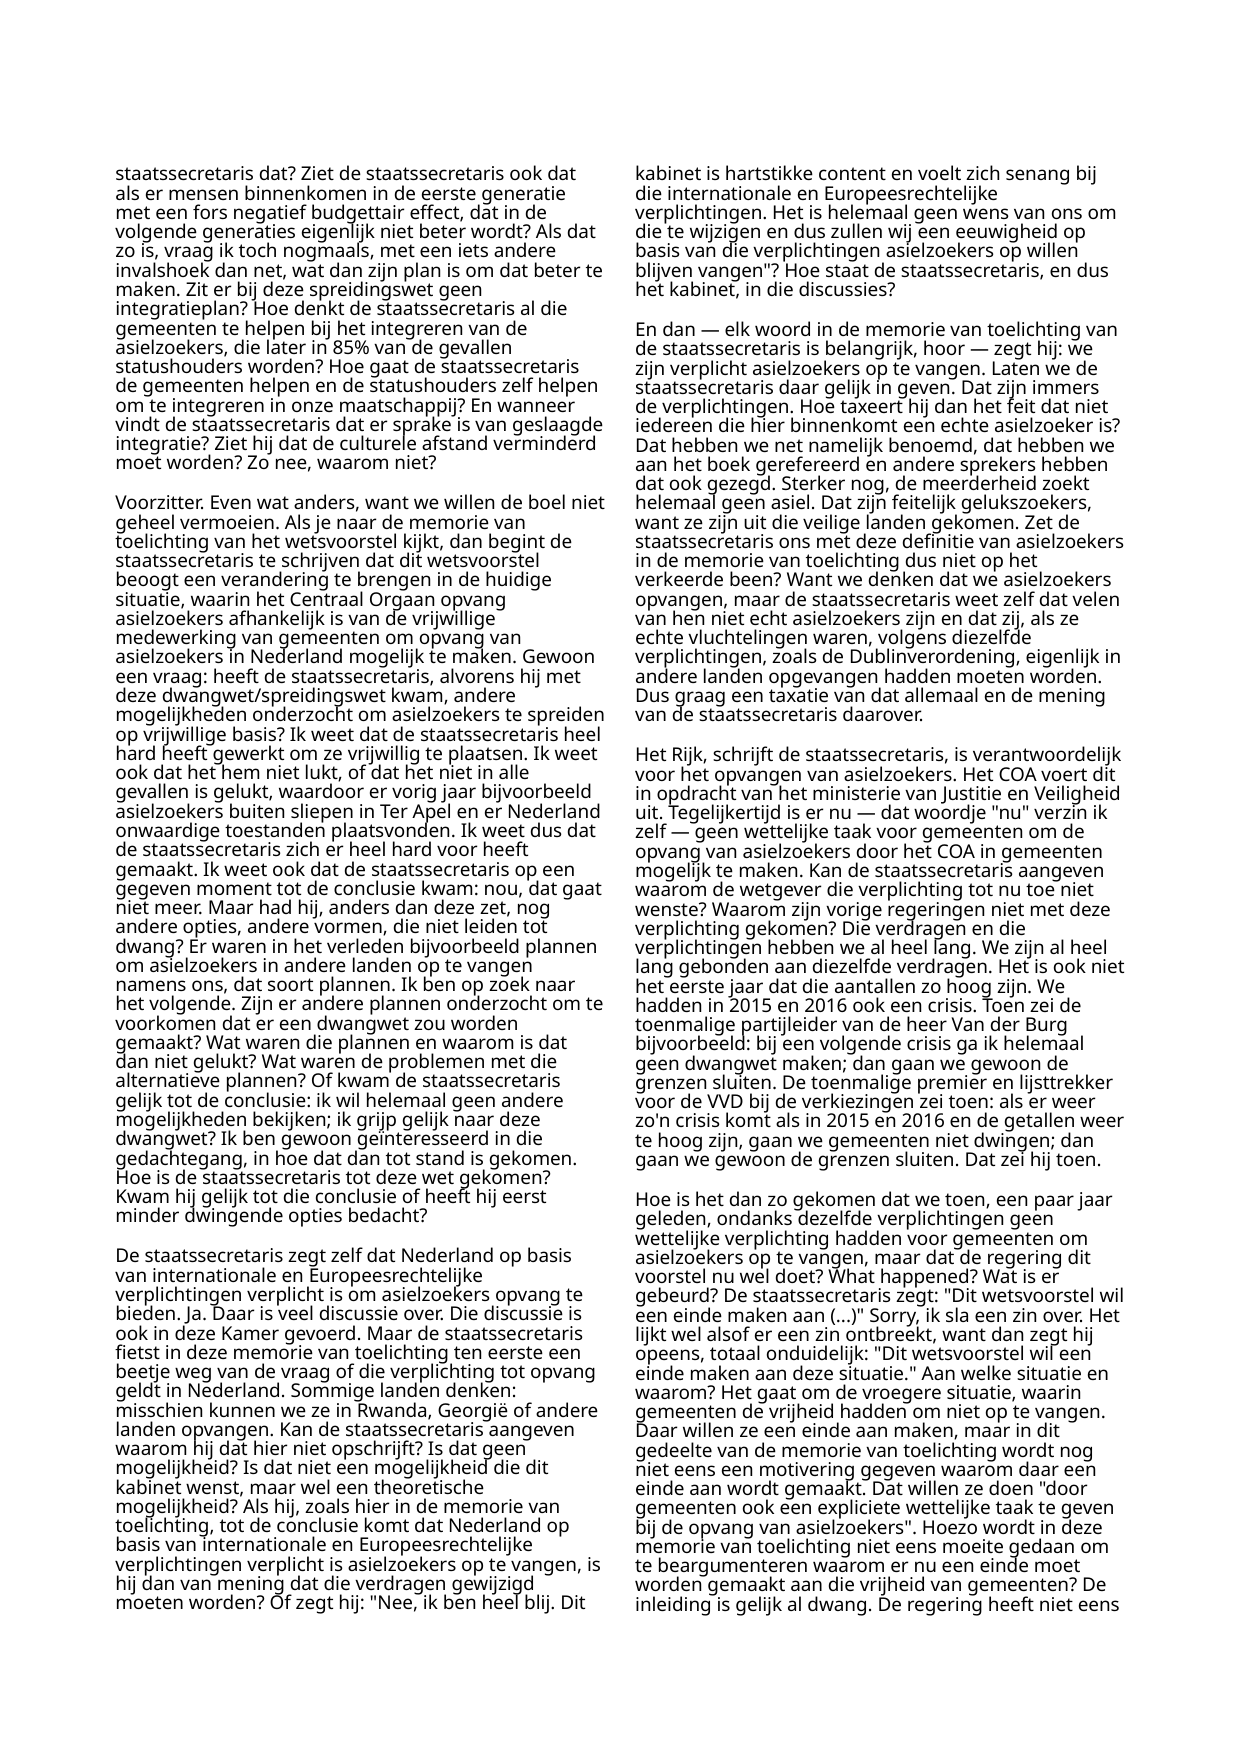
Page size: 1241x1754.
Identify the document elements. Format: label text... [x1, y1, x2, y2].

text Hoe is het dan zo gekomen dat we toen, een paar jaar geleden, ondanks dezelfde verplichtingen geen wettelijke verplichting hadden voor gemeenten om asielzoekers op te vangen, maar dat de regering dit voorstel nu wel doet? What happened? Wat is er gebeurd? De staatssecretaris zegt: "Dit wetsvoorstel wil een einde maken aan (...)" Sorry, ik sla een zin over. Het lijkt wel alsof er een zin ontbreekt, want dan zegt hij opeens, totaal onduidelijk: "Dit wetsvoorstel wil een einde maken aan deze situatie." Aan welke situatie en waarom? Het gaat om de vroegere situatie, waarin gemeenten de vrijheid hadden om niet op te vangen. Daar willen ze een einde aan maken, maar in dit gedeelte van de memorie van toelichting wordt nog niet eens een motivering gegeven waarom daar een einde aan wordt gemaakt. Dat willen ze doen "door gemeenten ook een expliciete wettelijke taak te geven bij de opvang van asielzoekers". Hoezo wordt in deze memorie van toelichting niet eens moeite gedaan om te beargumenteren waarom er nu een einde moet worden gemaakt aan die vrijheid van gemeenten? De inleiding is gelijk al dwang. De regering heeft niet eens [635, 1191, 1125, 1615]
text Het Rijk, schrijft de staatssecretaris, is verantwoordelijk voor het opvangen van asielzoekers. Het COA voert dit in opdracht van het ministerie van Justitie en Veiligheid uit. Tegelijkertijd is er nu — dat woordje "nu" verzin ik zelf — geen wettelijke taak voor gemeenten om de opvang van asielzoekers door het COA in gemeenten mogelijk te maken. Kan de staatssecretaris aangeven waarom de wetgever die verplichting tot nu toe niet wenste? Waarom zijn vorige regeringen niet met deze verplichting gekomen? Die verdragen en die verplichtingen hebben we al heel lang. We zijn al heel lang gebonden aan diezelfde verdragen. Het is ook niet het eerste jaar dat die aantallen zo hoog zijn. We hadden in 2015 en 2016 ook een crisis. Toen zei de toenmalige partijleider van de heer Van der Burg bijvoorbeeld: bij een volgende crisis ga ik helemaal geen dwangwet maken; dan gaan we gewoon de grenzen sluiten. De toenmalige premier en lijsttrekker voor de VVD bij de verkiezingen zei toen: als er weer zo'n crisis komt als in 2015 en 2016 en de getallen weer te hoog zijn, gaan we gemeenten niet dwingen; dan gaan we gewoon de grenzen sluiten. Dat zei hij toen. [635, 746, 1125, 1170]
text staatssecretaris dat? Ziet de staatssecretaris ook dat als er mensen binnenkomen in de eerste generatie met een fors negatief budgettair effect, dat in de volgende generaties eigenlijk niet beter wordt? Als dat zo is, vraag ik toch nogmaals, met een iets andere invalshoek dan net, wat dan zijn plan is om dat beter te maken. Zit er bij deze spreidingswet geen integratieplan? Hoe denkt de staatssecretaris al die gemeenten te helpen bij het integreren van de asielzoekers, die later in 85% van de gevallen statushouders worden? Hoe gaat de staatssecretaris de gemeenten helpen en de statushouders zelf helpen om te integreren in onze maatschappij? En wanneer vindt de staatssecretaris dat er sprake is van geslaagde integratie? Ziet hij dat de culturele afstand verminderd moet worden? Zo nee, waarom niet? [115, 165, 605, 474]
text De staatssecretaris zegt zelf dat Nederland op basis van internationale en Europeesrechtelijke verplichtingen verplicht is om asielzoekers opvang te bieden. Ja. Daar is veel discussie over. Die discussie is ook in deze Kamer gevoerd. Maar de staatssecretaris fietst in deze memorie van toelichting ten eerste een beetje weg van de vraag of die verplichting tot opvang geldt in Nederland. Sommige landen denken: misschien kunnen we ze in Rwanda, Georgië of andere landen opvangen. Kan de staatssecretaris aangeven waarom hij dat hier niet opschrijft? Is dat geen mogelijkheid? Is dat niet een mogelijkheid die dit kabinet wenst, maar wel een theoretische mogelijkheid? Als hij, zoals hier in de memorie van toelichting, tot de conclusie komt dat Nederland op basis van internationale en Europeesrechtelijke verplichtingen verplicht is asielzoekers op te vangen, is hij dan van mening dat die verdragen gewijzigd moeten worden? Of zegt hij: "Nee, ik ben heel blij. Dit [115, 1247, 605, 1613]
text Voorzitter. Even wat anders, want we willen de boel niet geheel vermoeien. Als je naar de memorie van toelichting van het wetsvoorstel kijkt, dan begint de staatssecretaris te schrijven dat dit wetsvoorstel beoogt een verandering te brengen in de huidige situatie, waarin het Centraal Orgaan opvang asielzoekers afhankelijk is van de vrijwillige medewerking van gemeenten om opvang van asielzoekers in Nederland mogelijk te maken. Gewoon een vraag: heeft de staatssecretaris, alvorens hij met deze dwangwet/spreidingswet kwam, andere mogelijkheden onderzocht om asielzoekers te spreiden op vrijwillige basis? Ik weet dat de staatssecretaris heel hard heeft gewerkt om ze vrijwillig te plaatsen. Ik weet ook dat het hem niet lukt, of dat het niet in alle gevallen is gelukt, waardoor er vorig jaar bijvoorbeeld asielzoekers buiten sliepen in Ter Apel en er Nederland onwaardige toestanden plaatsvonden. Ik weet dus dat de staatssecretaris zich er heel hard voor heeft gemaakt. Ik weet ook dat de staatssecretaris op een gegeven moment tot de conclusie kwam: nou, dat gaat niet meer. Maar had hij, anders dan deze zet, nog andere opties, andere vormen, die niet leiden tot dwang? Er waren in het verleden bijvoorbeeld plannen om asielzoekers in andere landen op te vangen namens ons, dat soort plannen. Ik ben op zoek naar het volgende. Zijn er andere plannen onderzocht om te voorkomen dat er een dwangwet zou worden gemaakt? Wat waren die plannen en waarom is dat dan niet gelukt? Wat waren de problemen met die alternatieve plannen? Of kwam de staatssecretaris gelijk tot de conclusie: ik wil helemaal geen andere mogelijkheden bekijken; ik grijp gelijk naar deze dwangwet? Ik ben gewoon geïnteresseerd in die gedachtegang, in hoe dat dan tot stand is gekomen. Hoe is de staatssecretaris tot deze wet gekomen? Kwam hij gelijk tot die conclusie of heeft hij eerst minder dwingende opties bedacht? [115, 494, 605, 1227]
text En dan — elk woord in de memorie van toelichting van de staatssecretaris is belangrijk, hoor — zegt hij: we zijn verplicht asielzoekers op te vangen. Laten we de staatssecretaris daar gelijk in geven. Dat zijn immers de verplichtingen. Hoe taxeert hij dan het feit dat niet iedereen die hier binnenkomt een echte asielzoeker is? Dat hebben we net namelijk benoemd, dat hebben we aan het boek gerefereerd en andere sprekers hebben dat ook gezegd. Sterker nog, de meerderheid zoekt helemaal geen asiel. Dat zijn feitelijk gelukszoekers, want ze zijn uit die veilige landen gekomen. Zet de staatssecretaris ons met deze definitie van asielzoekers in de memorie van toelichting dus niet op het verkeerde been? Want we denken dat we asielzoekers opvangen, maar de staatssecretaris weet zelf dat velen van hen niet echt asielzoekers zijn en dat zij, als ze echte vluchtelingen waren, volgens diezelfde verplichtingen, zoals de Dublinverordening, eigenlijk in andere landen opgevangen hadden moeten worden. Dus graag een taxatie van dat allemaal en de mening van de staatssecretaris daarover. [635, 321, 1125, 726]
text kabinet is hartstikke content en voelt zich senang bij die internationale en Europeesrechtelijke verplichtingen. Het is helemaal geen wens van ons om die te wijzigen en dus zullen wij een eeuwigheid op basis van die verplichtingen asielzoekers op willen blijven vangen"? Hoe staat de staatssecretaris, en dus het kabinet, in die discussies? [635, 165, 1125, 300]
